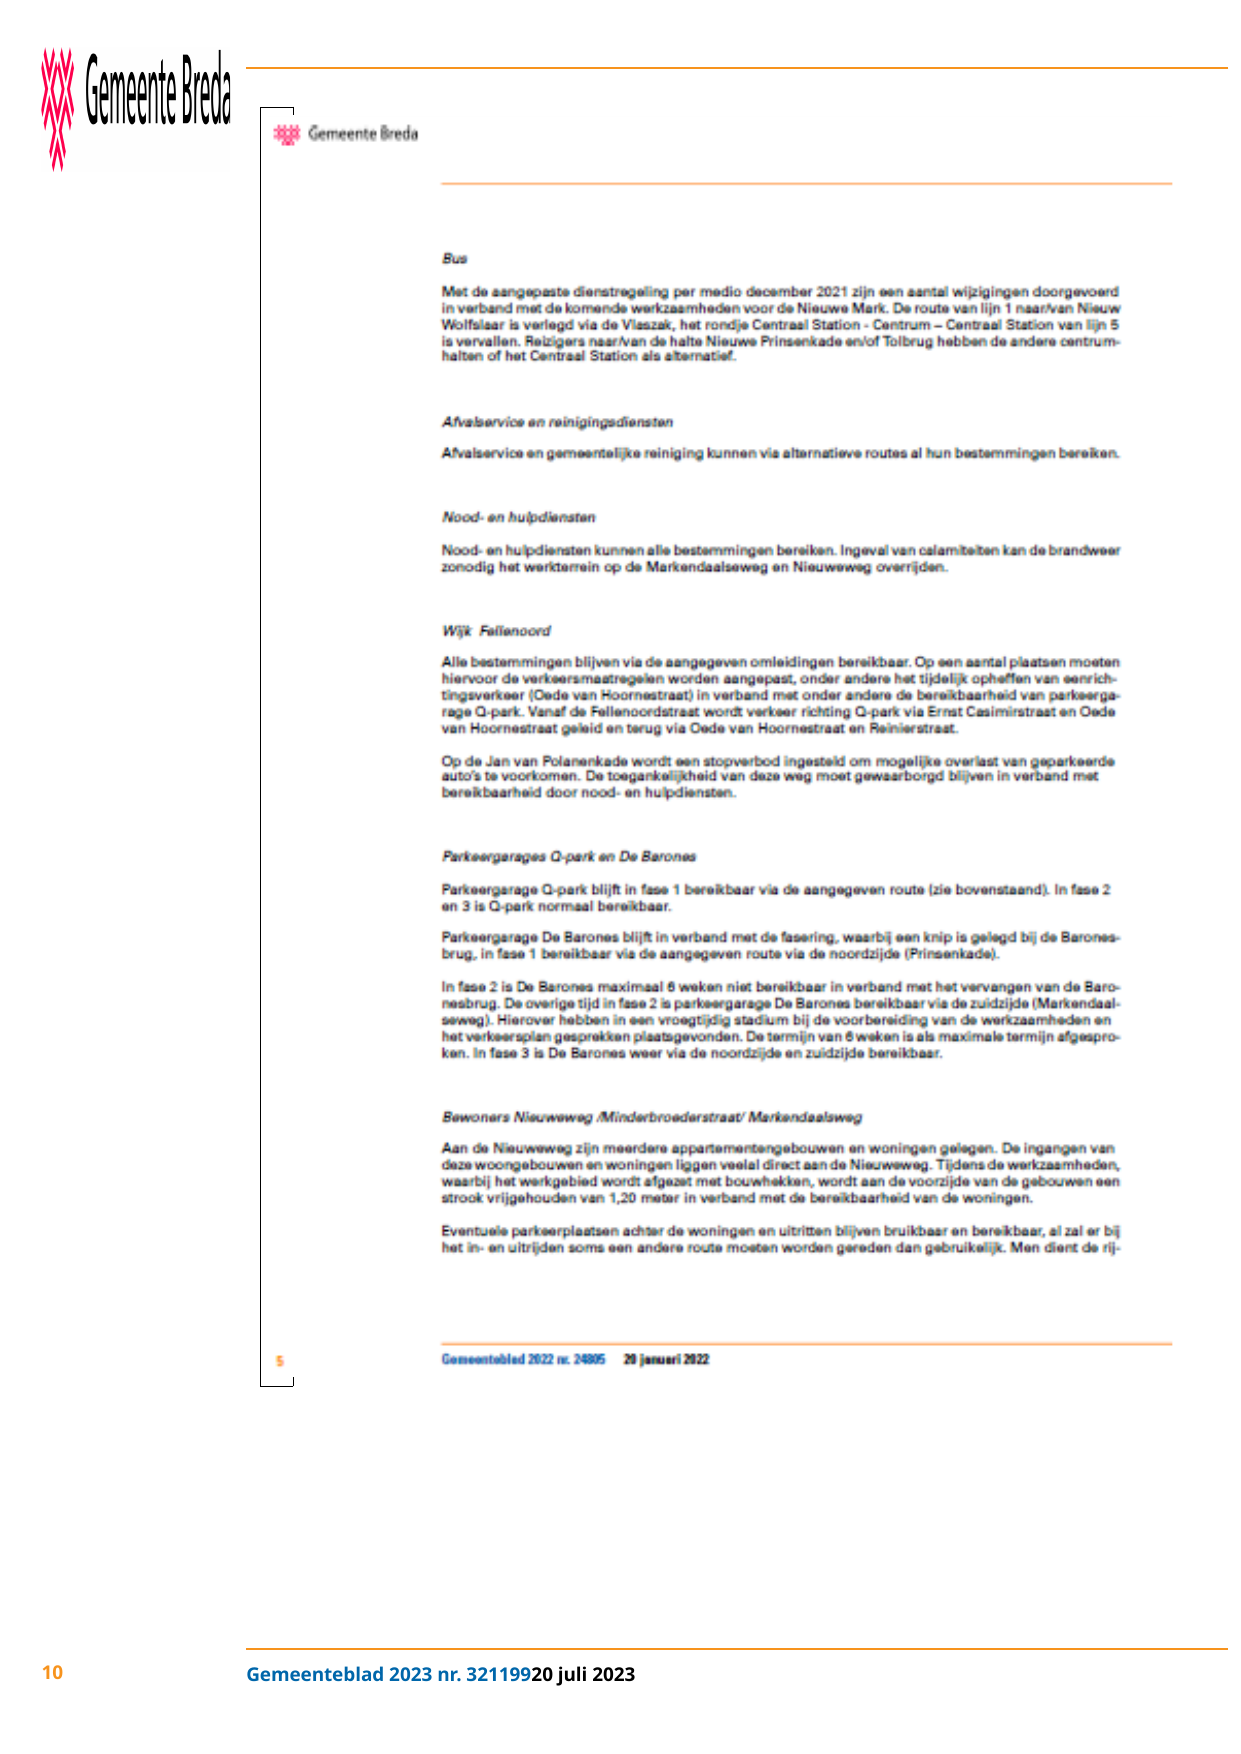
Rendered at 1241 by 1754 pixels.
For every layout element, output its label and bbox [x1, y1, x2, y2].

picture [268, 115, 1173, 1377]
picture [41, 47, 231, 172]
